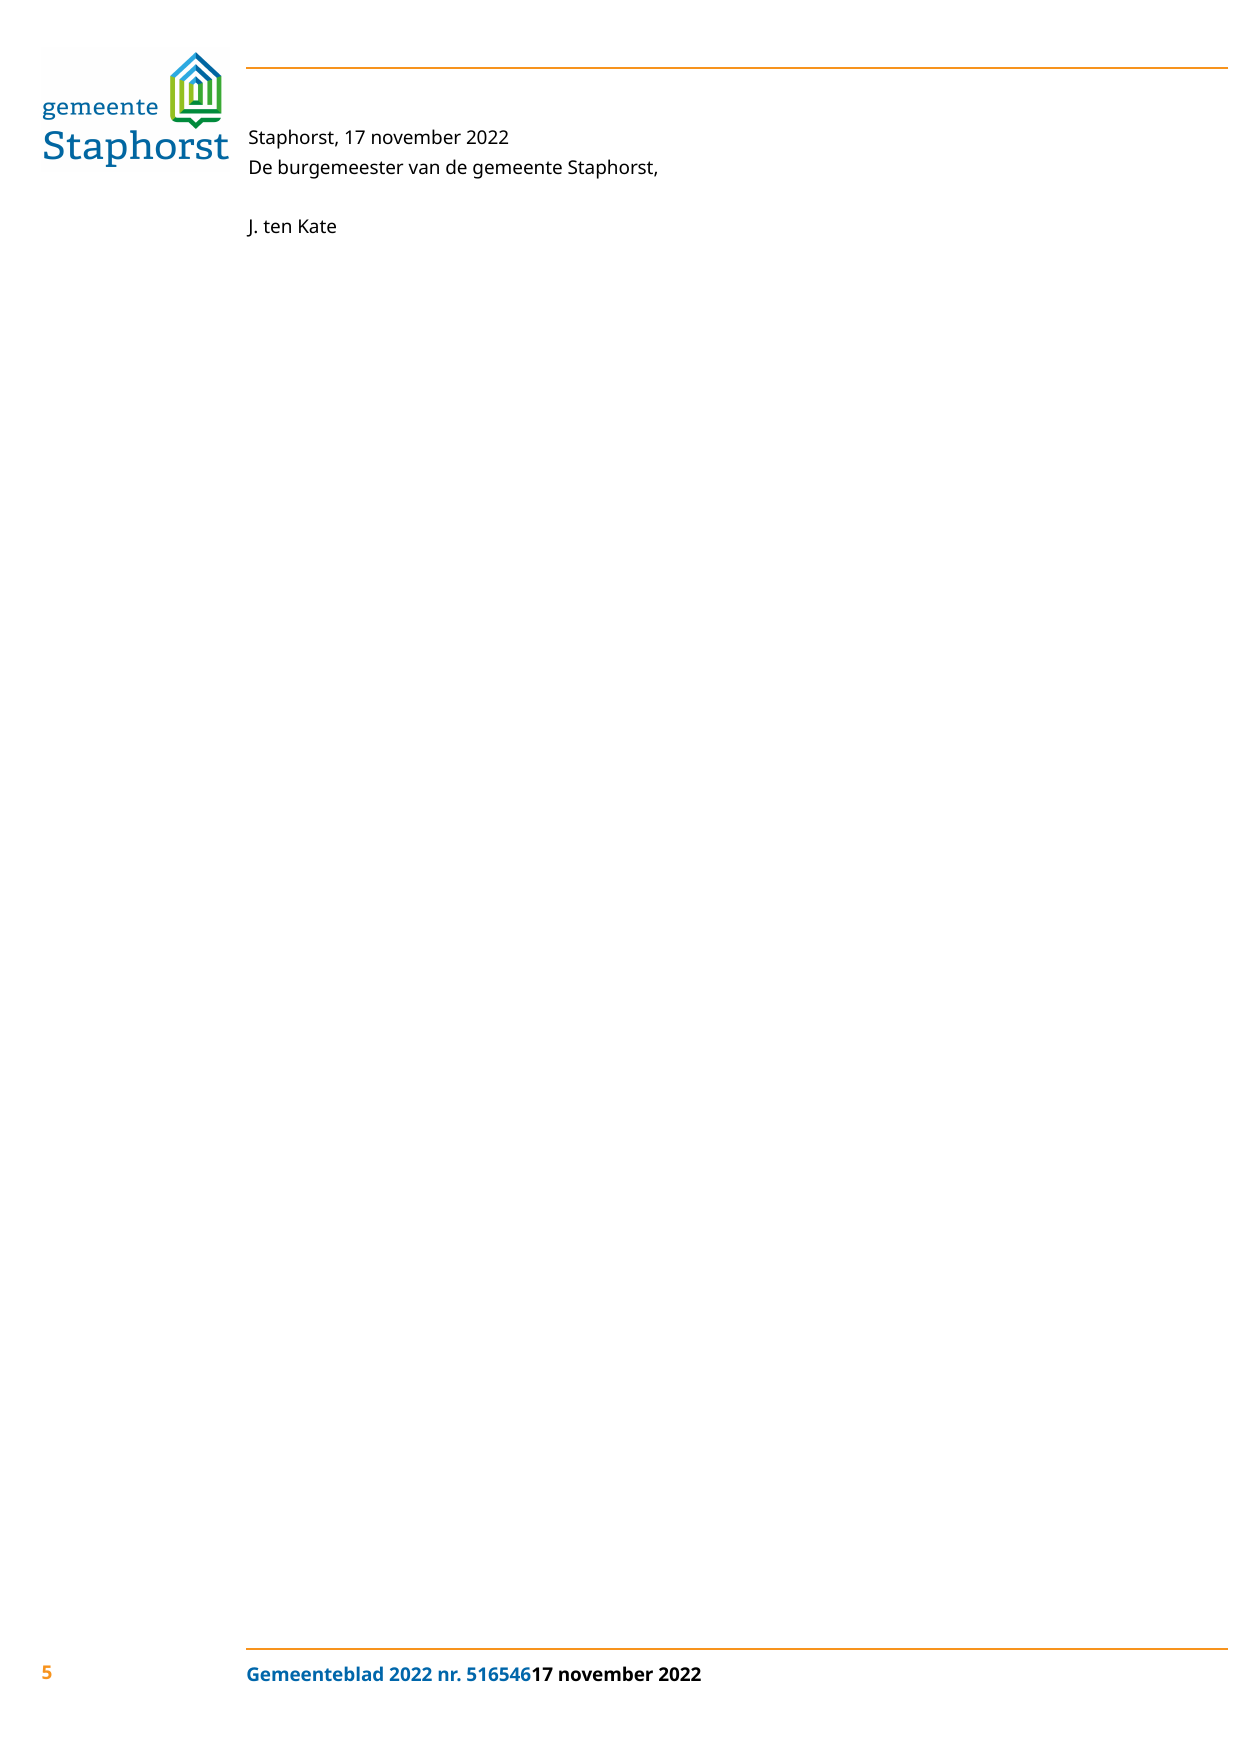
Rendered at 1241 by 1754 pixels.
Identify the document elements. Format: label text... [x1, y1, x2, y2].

text J. ten Kate [248, 213, 1152, 239]
text De burgemeester van de gemeente Staphorst, [248, 154, 1152, 180]
picture [41, 47, 231, 172]
text Staphorst, 17 november 2022 [248, 124, 1152, 150]
